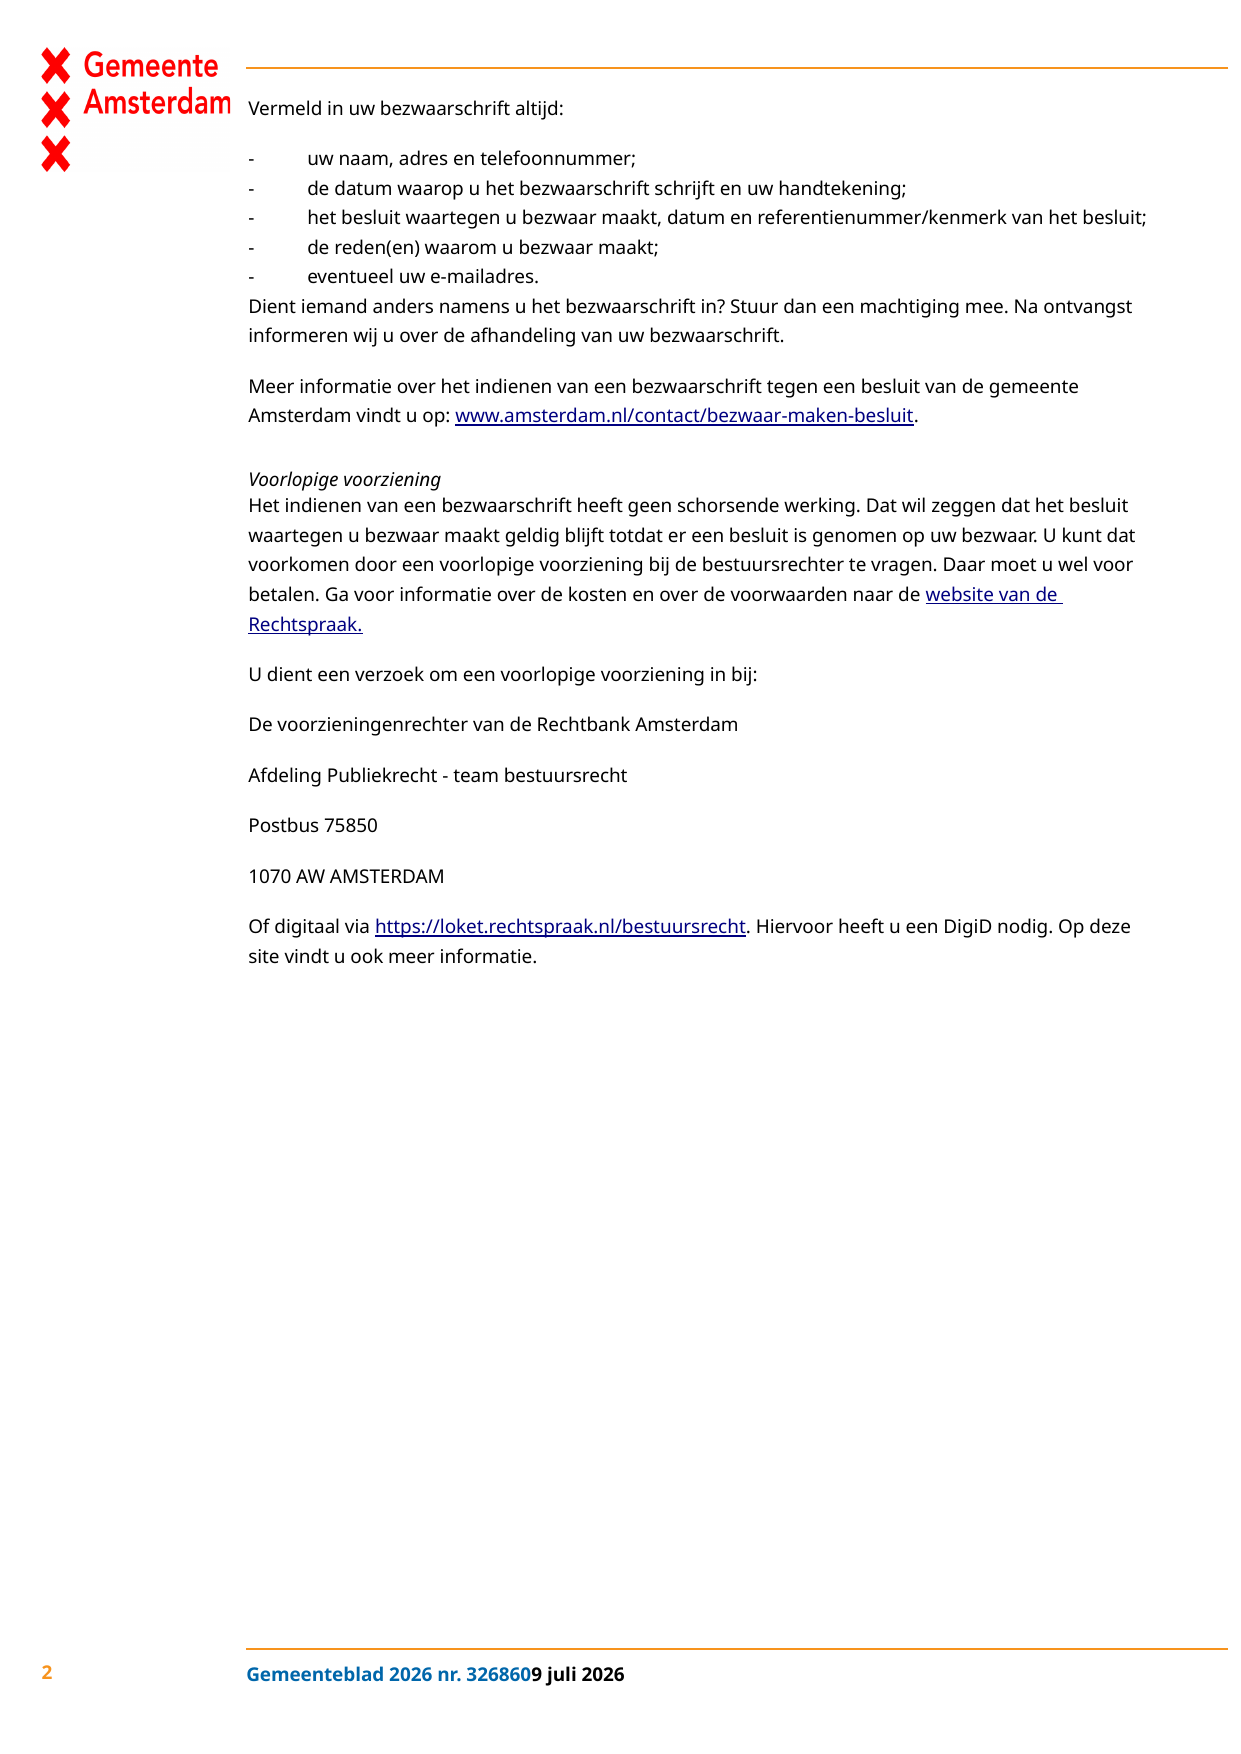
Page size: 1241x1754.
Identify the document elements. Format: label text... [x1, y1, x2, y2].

text Postbus 75850 [248, 812, 1152, 838]
text Dient iemand anders namens u het bezwaarschrift in? Stuur dan een machtiging mee. Na ontvangst informeren wij u over de afhandeling van uw bezwaarschrift. [248, 293, 1152, 348]
text De voorzieningenrechter van de Rechtbank Amsterdam [248, 712, 1152, 737]
picture [41, 47, 231, 172]
text Voorlopige voorziening [248, 467, 1152, 492]
text U dient een verzoek om een voorlopige voorziening in bij: [248, 661, 1152, 687]
list de datum waarop u het bezwaarschrift schrijft en uw handtekening; [248, 175, 1152, 201]
text 1070 AW AMSTERDAM [248, 863, 1152, 888]
list eventueel uw e-mailadres. [248, 263, 1152, 289]
text Meer informatie over het indienen van een bezwaarschrift tegen een besluit van de gemeente Amsterdam vindt u op: www.amsterdam.nl/contact/bezwaar-maken-besluit. [248, 373, 1152, 428]
list uw naam, adres en telefoonnummer; [248, 145, 1152, 171]
text Het indienen van een bezwaarschrift heeft geen schorsende werking. Dat wil zeggen dat het besluit waartegen u bezwaar maakt geldig blijft totdat er een besluit is genomen op uw bezwaar. U kunt dat voorkomen door een voorlopige voorziening bij de bestuursrechter te vragen. Daar moet u wel voor betalen. Ga voor informatie over de kosten en over de voorwaarden naar de website van de Rechtspraak. [248, 492, 1152, 636]
text Of digitaal via https://loket.rechtspraak.nl/bestuursrecht. Hiervoor heeft u een DigiD nodig. Op deze site vindt u ook meer informatie. [248, 913, 1152, 968]
list het besluit waartegen u bezwaar maakt, datum en referentienummer/kenmerk van het besluit; [248, 204, 1152, 230]
text Vermeld in uw bezwaarschrift altijd: [248, 95, 1152, 121]
list de reden(en) waarom u bezwaar maakt; [248, 234, 1152, 260]
text Afdeling Publiekrecht - team bestuursrecht [248, 762, 1152, 788]
